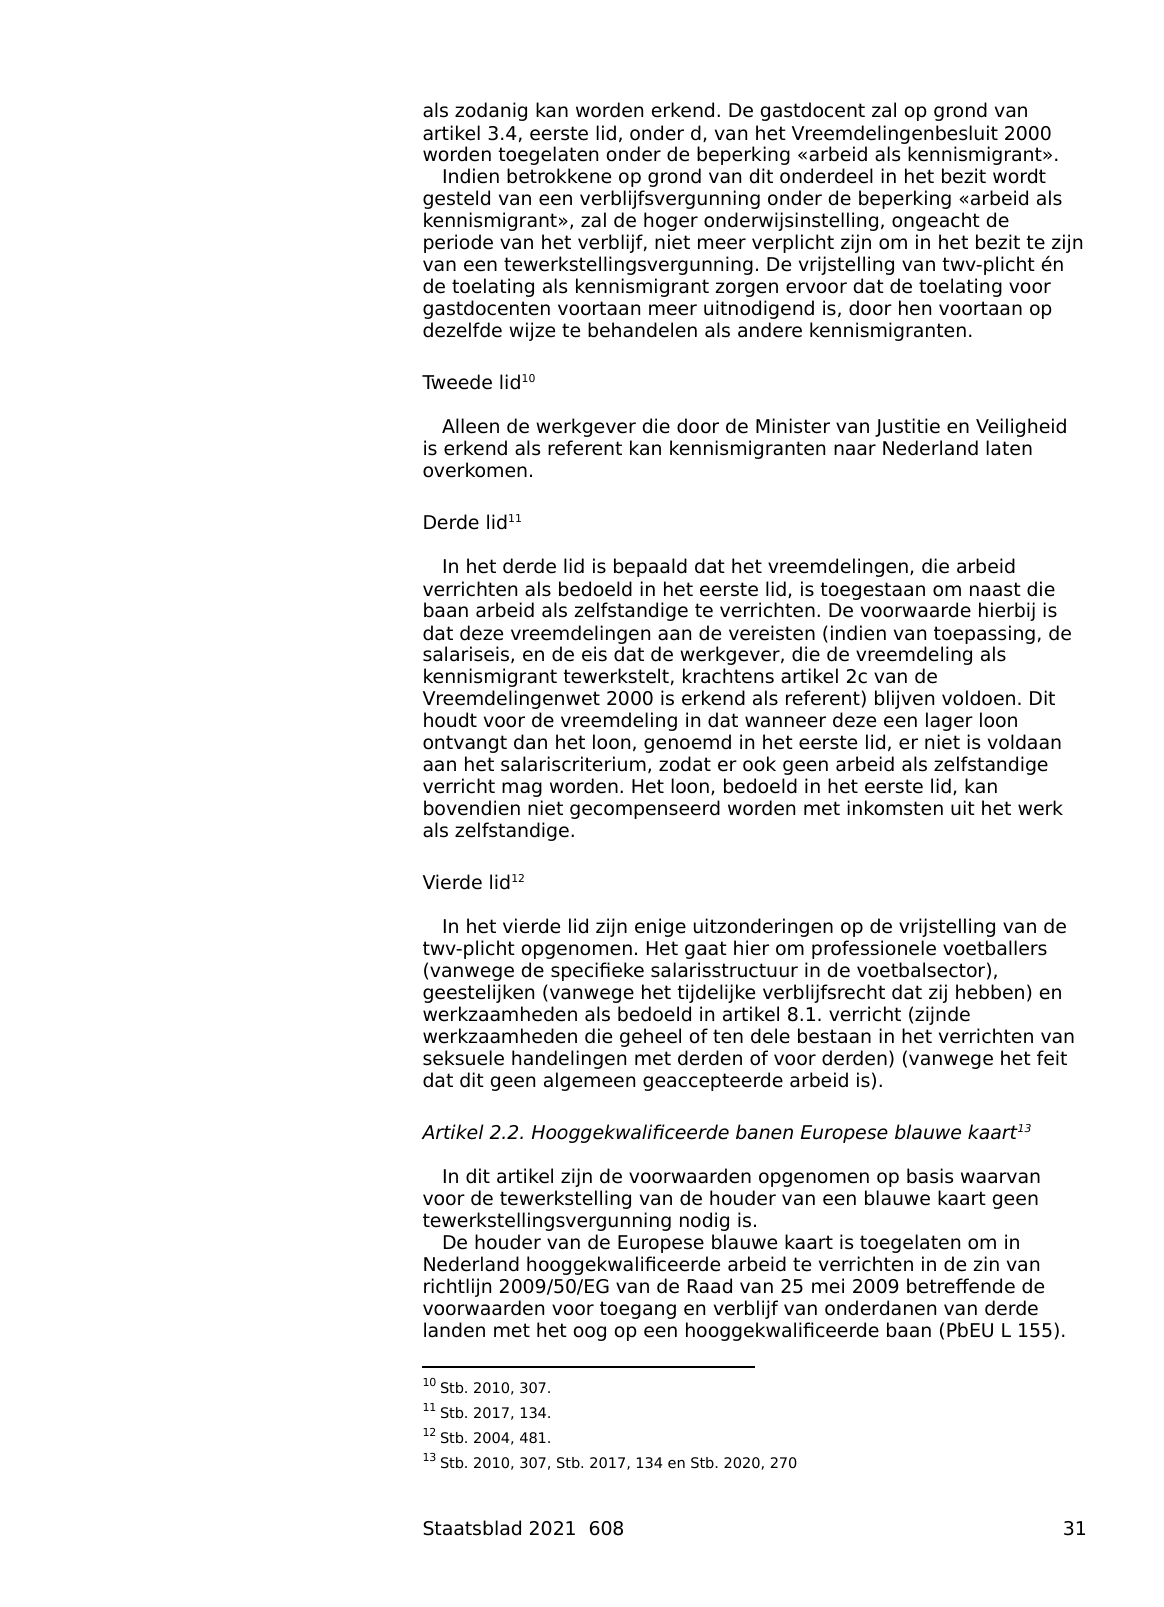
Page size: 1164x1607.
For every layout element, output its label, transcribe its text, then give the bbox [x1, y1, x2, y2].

text In dit artikel zijn de voorwaarden opgenomen op basis waarvan voor de tewerkstelling van de houder van een blauwe kaart geen tewerkstellingsvergunning nodig is. [422, 1166, 1087, 1232]
subtitle Tweede lid [422, 372, 1087, 394]
subtitle Artikel 2.2. Hooggekwalificeerde banen Europese blauwe kaart [422, 1122, 1087, 1144]
text Stb. 2010, 307, Stb. 2017, 134 en Stb. 2020, 270 [422, 1451, 1087, 1473]
text Indien betrokkene op grond van dit onderdeel in het bezit wordt gesteld van een verblijfsvergunning onder de beperking «arbeid als kennismigrant», zal de hoger onderwijsinstelling, ongeacht de periode van het verblijf, niet meer verplicht zijn om in het bezit te zijn van een tewerkstellingsvergunning. De vrijstelling van twv-plicht én de toelating als kennismigrant zorgen ervoor dat de toelating voor gastdocenten voortaan meer uitnodigend is, door hen voortaan op dezelfde wijze te behandelen als andere kennismigranten. [422, 166, 1087, 342]
text als zodanig kan worden erkend. De gastdocent zal op grond van artikel 3.4, eerste lid, onder d, van het Vreemdelingenbesluit 2000 worden toegelaten onder de beperking «arbeid als kennismigrant». [422, 100, 1087, 166]
subtitle Derde lid [422, 512, 1087, 534]
subtitle Vierde lid [422, 872, 1087, 894]
text De houder van de Europese blauwe kaart is toegelaten om in Nederland hooggekwalificeerde arbeid te verrichten in de zin van richtlijn 2009/50/EG van de Raad van 25 mei 2009 betreffende de voorwaarden voor toegang en verblijf van onderdanen van derde landen met het oog op een hooggekwalificeerde baan (PbEU L 155). [422, 1232, 1087, 1342]
text Stb. 2004, 481. [422, 1426, 1087, 1448]
text In het vierde lid zijn enige uitzonderingen op de vrijstelling van de twv-plicht opgenomen. Het gaat hier om professionele voetballers (vanwege de specifieke salarisstructuur in de voetbalsector), geestelijken (vanwege het tijdelijke verblijfsrecht dat zij hebben) en werkzaamheden als bedoeld in artikel 8.1. verricht (zijnde werkzaamheden die geheel of ten dele bestaan in het verrichten van seksuele handelingen met derden of voor derden) (vanwege het feit dat dit geen algemeen geaccepteerde arbeid is). [422, 916, 1087, 1092]
text Stb. 2017, 134. [422, 1401, 1087, 1423]
text Stb. 2010, 307. [422, 1376, 1087, 1398]
text Alleen de werkgever die door de Minister van Justitie en Veiligheid is erkend als referent kan kennismigranten naar Nederland laten overkomen. [422, 416, 1087, 482]
text In het derde lid is bepaald dat het vreemdelingen, die arbeid verrichten als bedoeld in het eerste lid, is toegestaan om naast die baan arbeid als zelfstandige te verrichten. De voorwaarde hierbij is dat deze vreemdelingen aan de vereisten (indien van toepassing, de salariseis, en de eis dat de werkgever, die de vreemdeling als kennismigrant tewerkstelt, krachtens artikel 2c van de Vreemdelingenwet 2000 is erkend als referent) blijven voldoen. Dit houdt voor de vreemdeling in dat wanneer deze een lager loon ontvangt dan het loon, genoemd in het eerste lid, er niet is voldaan aan het salariscriterium, zodat er ook geen arbeid als zelfstandige verricht mag worden. Het loon, bedoeld in het eerste lid, kan bovendien niet gecompenseerd worden met inkomsten uit het werk als zelfstandige. [422, 556, 1087, 842]
